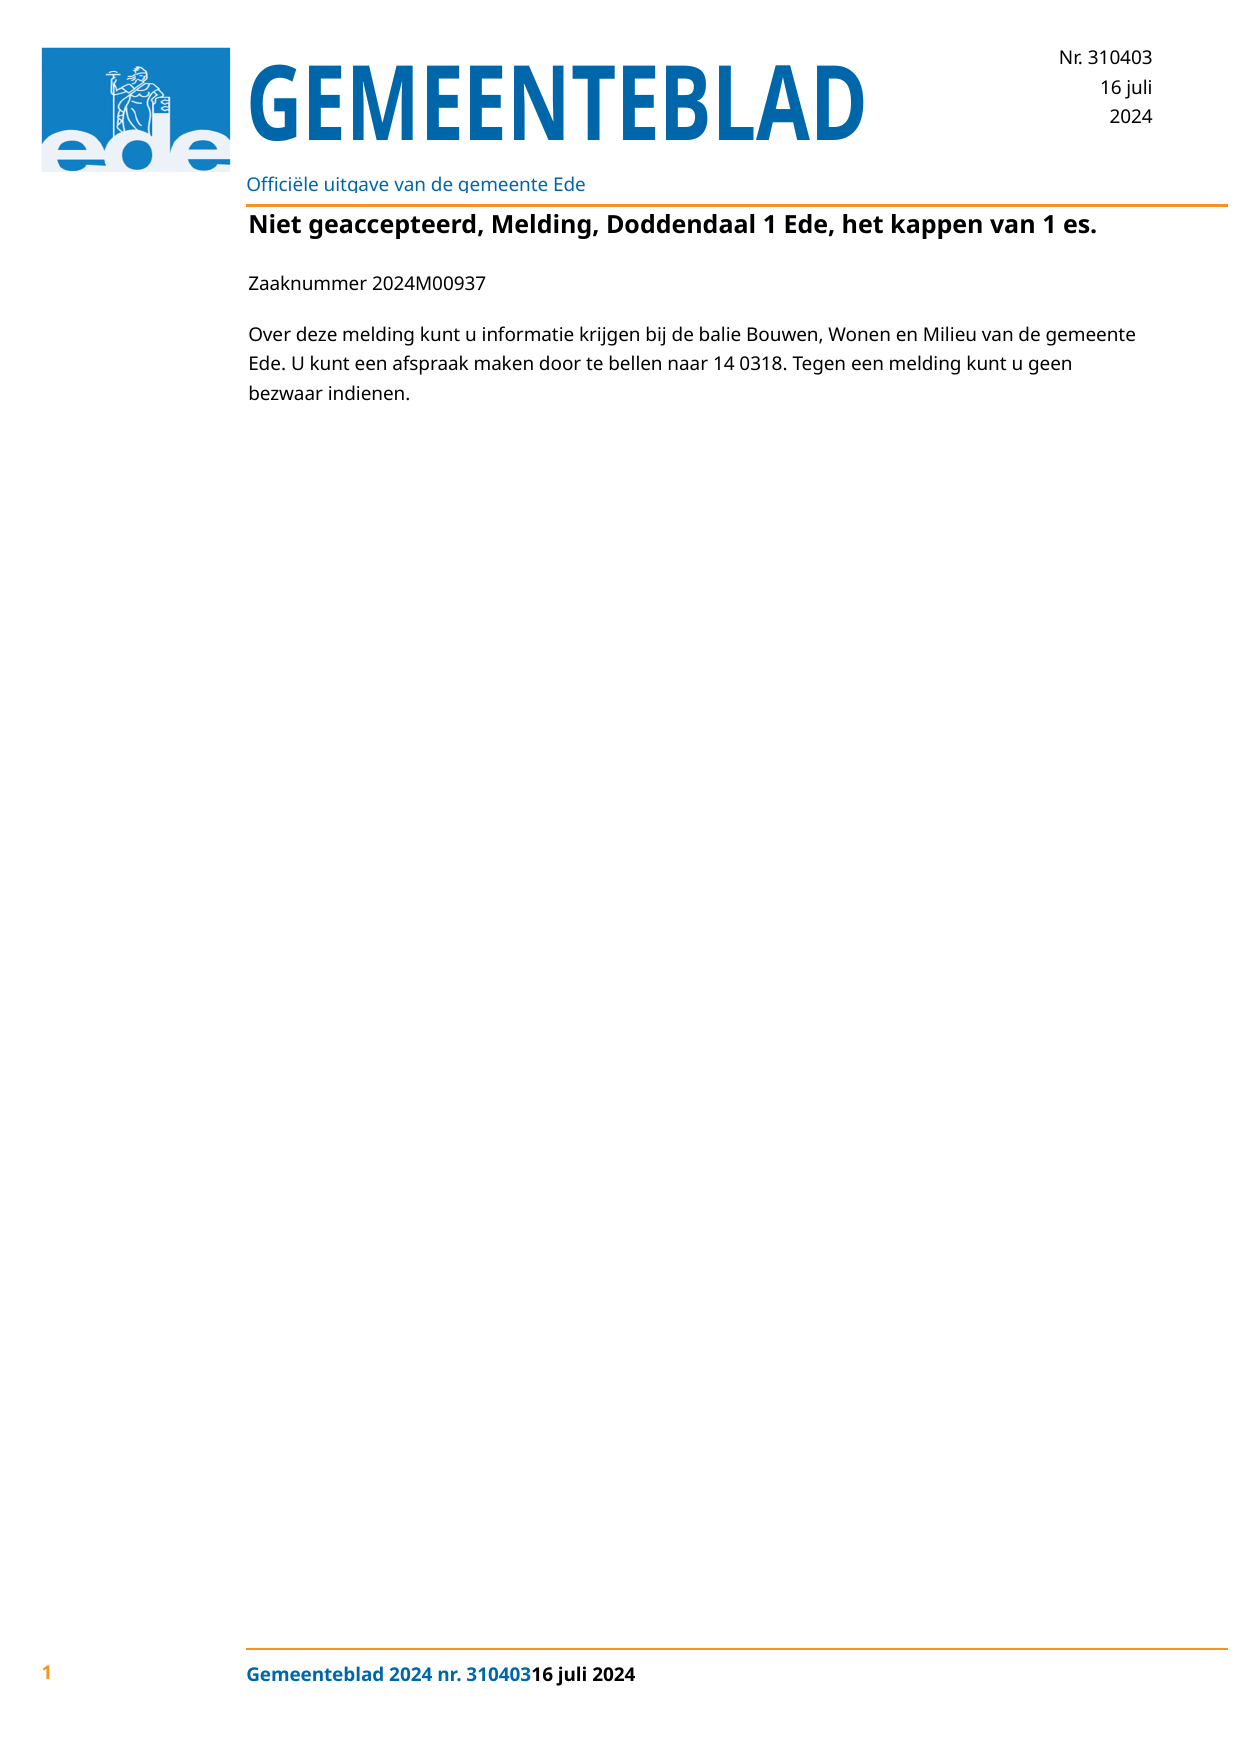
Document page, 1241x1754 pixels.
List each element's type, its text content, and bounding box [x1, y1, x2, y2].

text Niet geaccepteerd, Melding, Doddendaal 1 Ede, het kappen van 1 es. [248, 207, 1152, 241]
text Over deze melding kunt u informatie krijgen bij de balie Bouwen, Wonen en Milieu van de gemeente Ede. U kunt een afspraak maken door te bellen naar 14 0318. Tegen een melding kunt u geen bezwaar indienen. [248, 321, 1152, 406]
text Zaaknummer 2024M00937 [248, 270, 1152, 296]
picture [41, 47, 231, 172]
